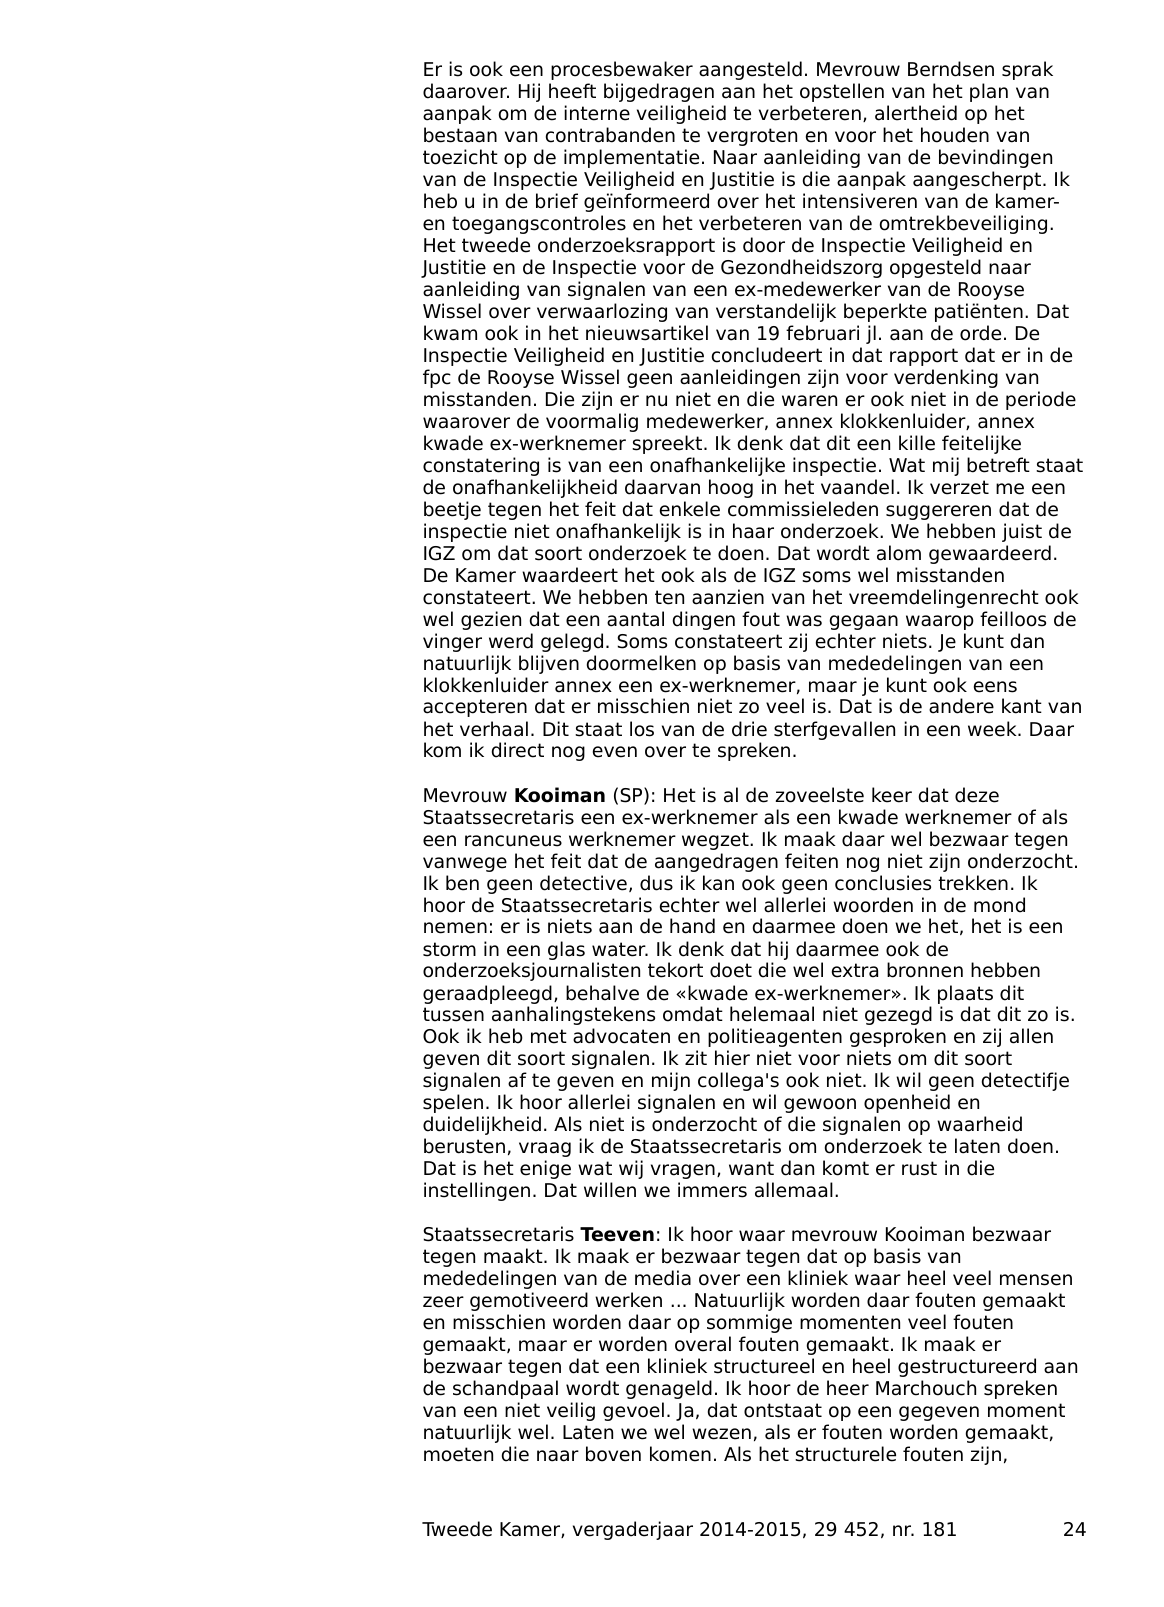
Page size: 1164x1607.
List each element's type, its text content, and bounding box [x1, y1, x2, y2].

text Mevrouw Kooiman (SP): Het is al de zoveelste keer dat deze Staatssecretaris een ex-werknemer als een kwade werknemer of als een rancuneus werknemer wegzet. Ik maak daar wel bezwaar tegen vanwege het feit dat de aangedragen feiten nog niet zijn onderzocht. Ik ben geen detective, dus ik kan ook geen conclusies trekken. Ik hoor de Staatssecretaris echter wel allerlei woorden in de mond nemen: er is niets aan de hand en daarmee doen we het, het is een storm in een glas water. Ik denk dat hij daarmee ook de onderzoeksjournalisten tekort doet die wel extra bronnen hebben geraadpleegd, behalve de «kwade ex-werknemer». Ik plaats dit tussen aanhalingstekens omdat helemaal niet gezegd is dat dit zo is. Ook ik heb met advocaten en politieagenten gesproken en zij allen geven dit soort signalen. Ik zit hier niet voor niets om dit soort signalen af te geven en mijn collega's ook niet. Ik wil geen detectifje spelen. Ik hoor allerlei signalen en wil gewoon openheid en duidelijkheid. Als niet is onderzocht of die signalen op waarheid berusten, vraag ik de Staatssecretaris om onderzoek te laten doen. Dat is het enige wat wij vragen, want dan komt er rust in die instellingen. Dat willen we immers allemaal. [422, 784, 1087, 1202]
text Er is ook een procesbewaker aangesteld. Mevrouw Berndsen sprak daarover. Hij heeft bijgedragen aan het opstellen van het plan van aanpak om de interne veiligheid te verbeteren, alertheid op het bestaan van contrabanden te vergroten en voor het houden van toezicht op de implementatie. Naar aanleiding van de bevindingen van de Inspectie Veiligheid en Justitie is die aanpak aangescherpt. Ik heb u in de brief geïnformeerd over het intensiveren van de kamer- en toegangscontroles en het verbeteren van de omtrekbeveiliging. [422, 59, 1087, 235]
text Het tweede onderzoeksrapport is door de Inspectie Veiligheid en Justitie en de Inspectie voor de Gezondheidszorg opgesteld naar aanleiding van signalen van een ex-medewerker van de Rooyse Wissel over verwaarlozing van verstandelijk beperkte patiënten. Dat kwam ook in het nieuwsartikel van 19 februari jl. aan de orde. De Inspectie Veiligheid en Justitie concludeert in dat rapport dat er in de fpc de Rooyse Wissel geen aanleidingen zijn voor verdenking van misstanden. Die zijn er nu niet en die waren er ook niet in de periode waarover de voormalig medewerker, annex klokkenluider, annex kwade ex-werknemer spreekt. Ik denk dat dit een kille feitelijke constatering is van een onafhankelijke inspectie. Wat mij betreft staat de onafhankelijkheid daarvan hoog in het vaandel. Ik verzet me een beetje tegen het feit dat enkele commissieleden suggereren dat de inspectie niet onafhankelijk is in haar onderzoek. We hebben juist de IGZ om dat soort onderzoek te doen. Dat wordt alom gewaardeerd. De Kamer waardeert het ook als de IGZ soms wel misstanden constateert. We hebben ten aanzien van het vreemdelingenrecht ook wel gezien dat een aantal dingen fout was gegaan waarop feilloos de vinger werd gelegd. Soms constateert zij echter niets. Je kunt dan natuurlijk blijven doormelken op basis van mededelingen van een klokkenluider annex een ex-werknemer, maar je kunt ook eens accepteren dat er misschien niet zo veel is. Dat is de andere kant van het verhaal. Dit staat los van de drie sterfgevallen in een week. Daar kom ik direct nog even over te spreken. [422, 235, 1087, 762]
text Staatssecretaris Teeven: Ik hoor waar mevrouw Kooiman bezwaar tegen maakt. Ik maak er bezwaar tegen dat op basis van mededelingen van de media over een kliniek waar heel veel mensen zeer gemotiveerd werken ... Natuurlijk worden daar fouten gemaakt en misschien worden daar op sommige momenten veel fouten gemaakt, maar er worden overal fouten gemaakt. Ik maak er bezwaar tegen dat een kliniek structureel en heel gestructureerd aan de schandpaal wordt genageld. Ik hoor de heer Marchouch spreken van een niet veilig gevoel. Ja, dat ontstaat op een gegeven moment natuurlijk wel. Laten we wel wezen, als er fouten worden gemaakt, moeten die naar boven komen. Als het structurele fouten zijn, [422, 1224, 1087, 1466]
